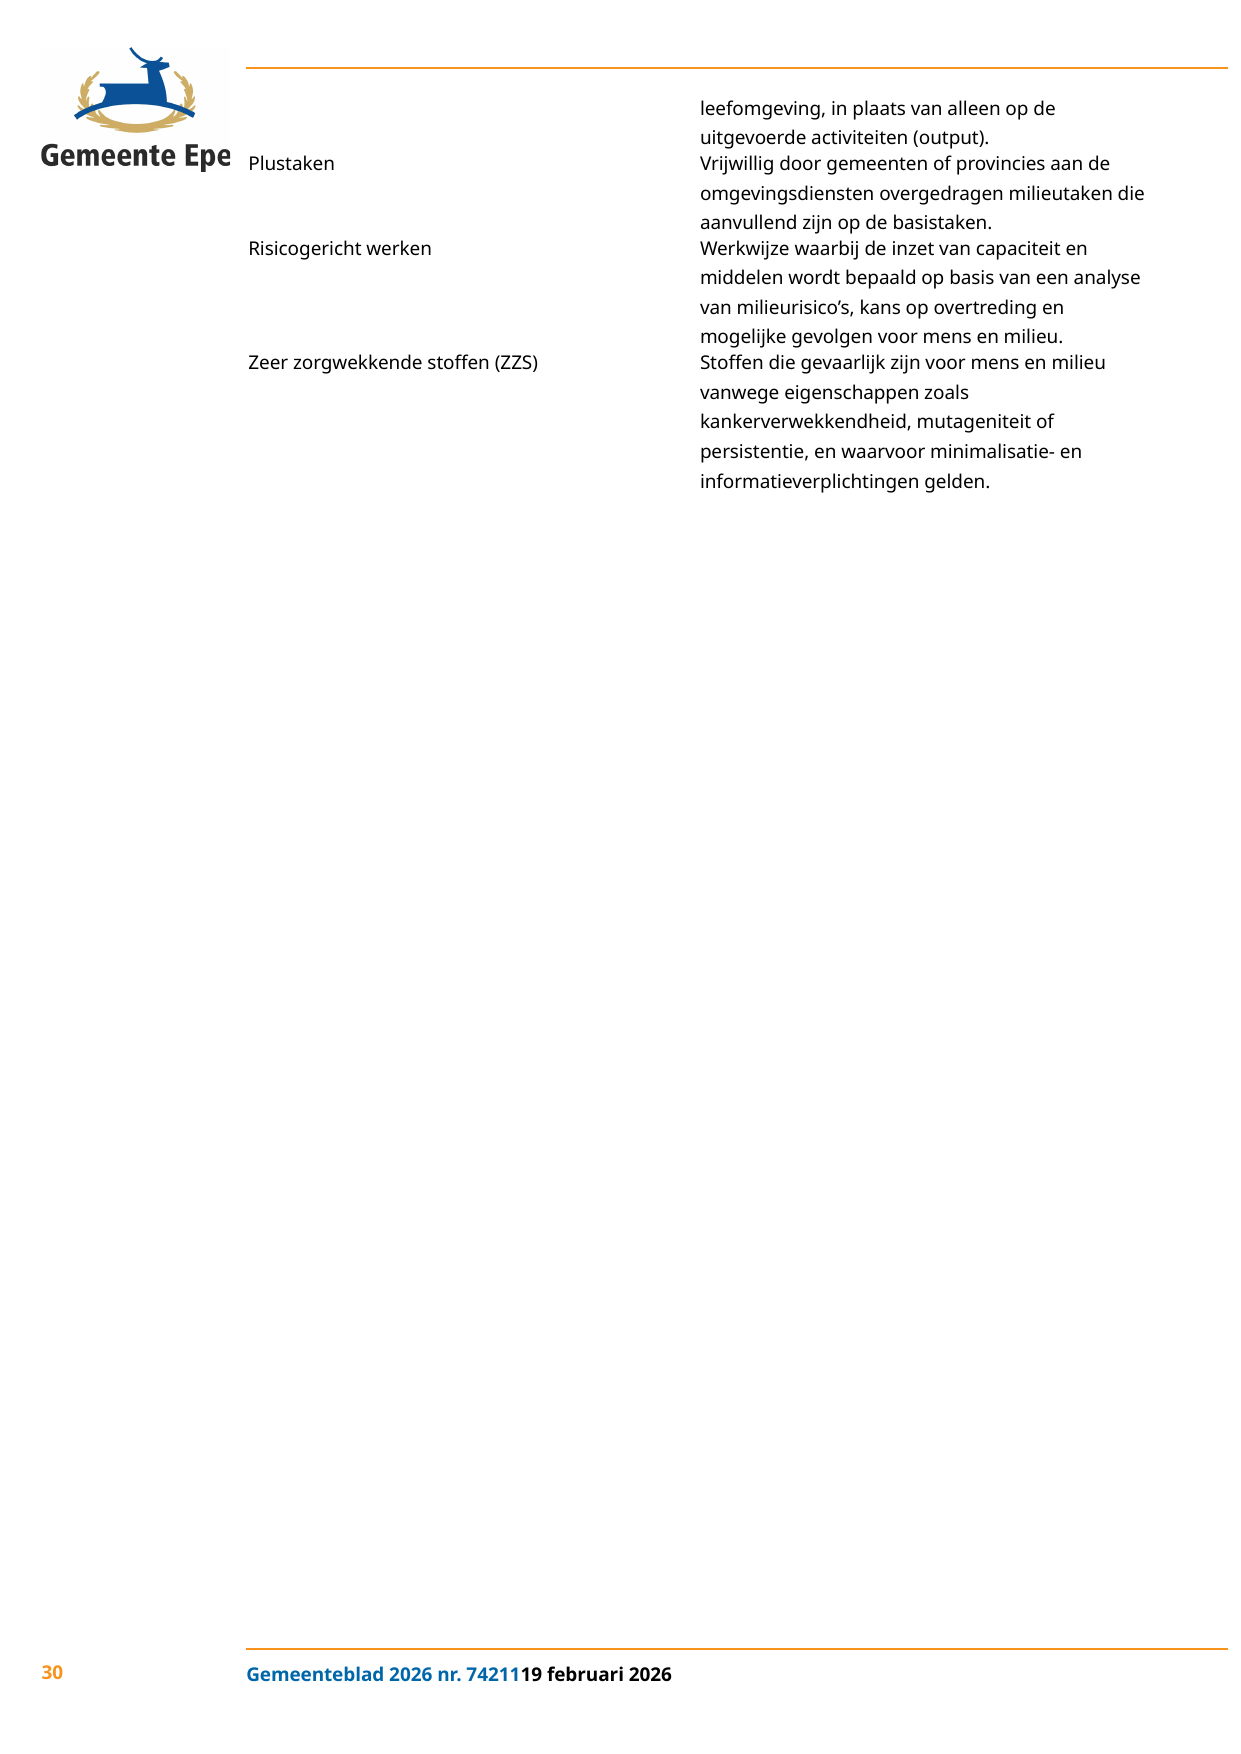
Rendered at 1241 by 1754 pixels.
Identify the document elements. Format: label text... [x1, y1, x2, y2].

table_cell Plustaken [248, 150, 700, 235]
table_cell Risicogericht werken [248, 235, 700, 349]
table_cell leefomgeving, in plaats van alleen op de uitgevoerde activiteiten (output). [700, 95, 1152, 150]
table_cell [248, 95, 700, 150]
table_cell Zeer zorgwekkende stoffen (ZZS) [248, 350, 700, 493]
table_cell Werkwijze waarbij de inzet van capaciteit en middelen wordt bepaald op basis van een analyse van milieurisico’s, kans op overtreding en mogelijke gevolgen voor mens en milieu. [700, 235, 1152, 349]
table_cell Stoffen die gevaarlijk zijn voor mens en milieu vanwege eigenschappen zoals kankerverwekkendheid, mutageniteit of persistentie, en waarvoor minimalisatie- en informatieverplichtingen gelden. [700, 350, 1152, 493]
picture [41, 47, 231, 172]
table_cell Vrijwillig door gemeenten of provincies aan de omgevingsdiensten overgedragen milieutaken die aanvullend zijn op de basistaken. [700, 150, 1152, 235]
